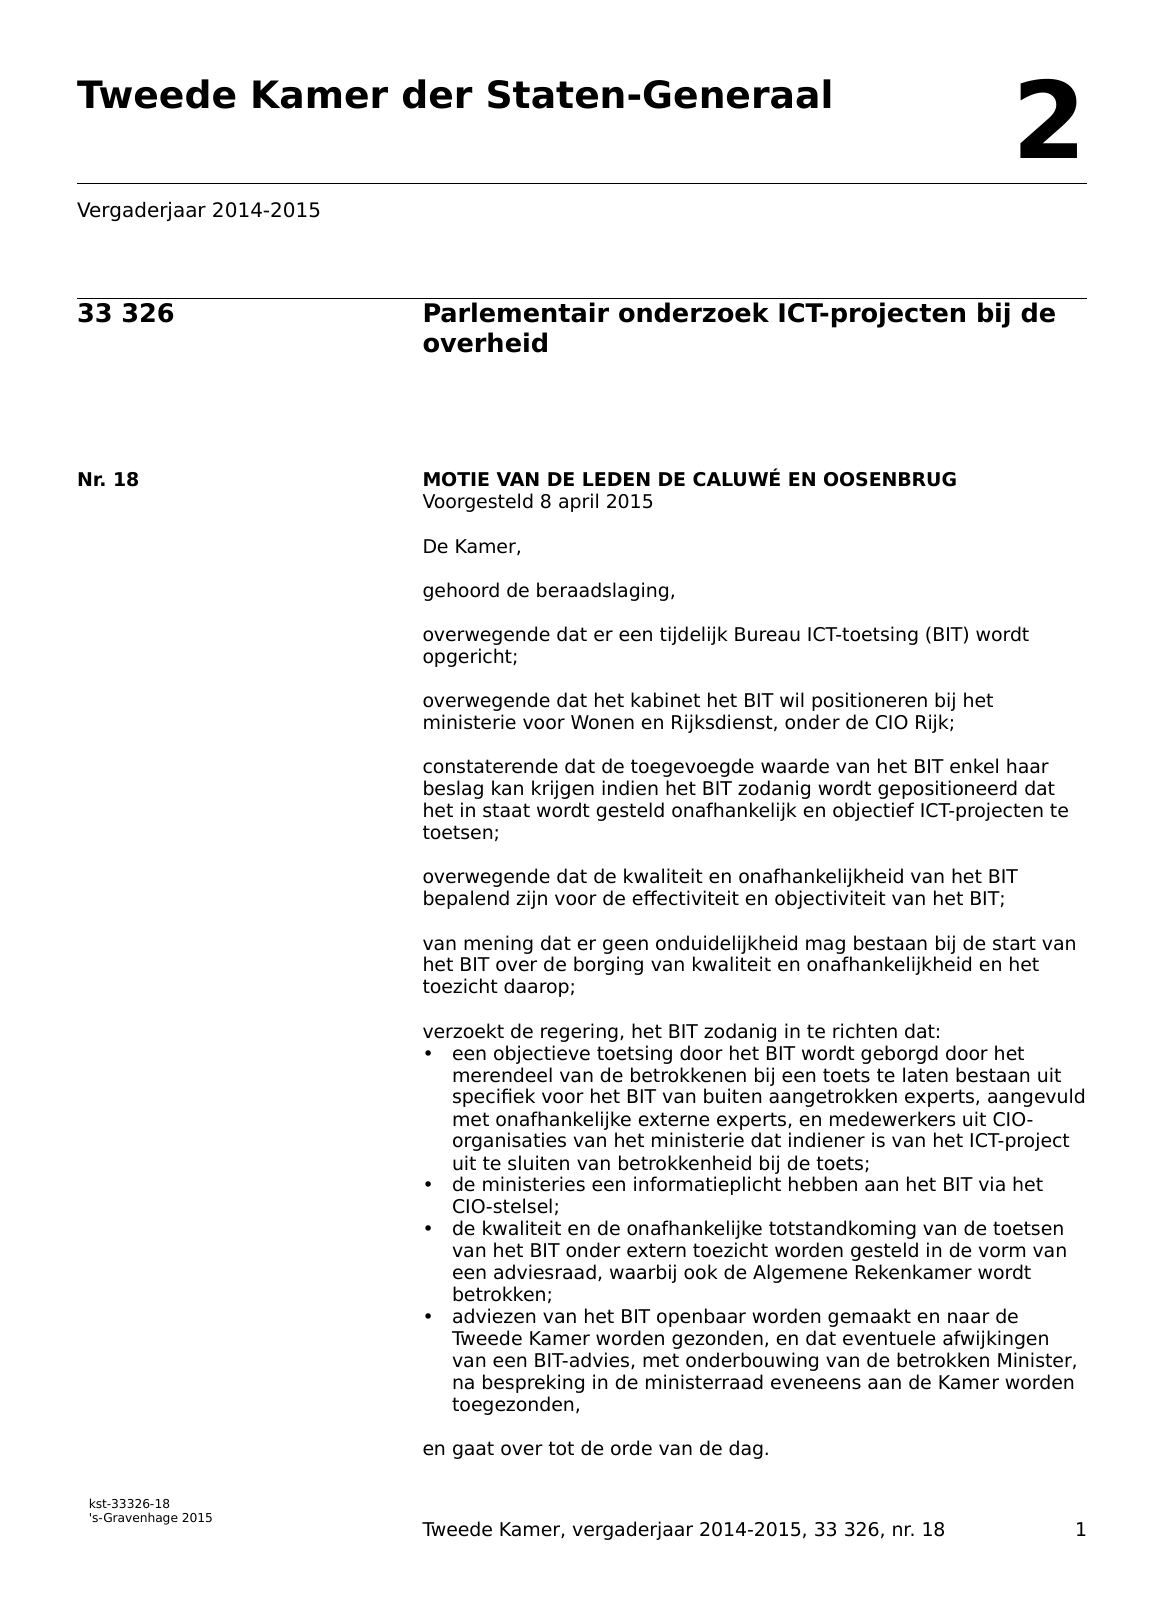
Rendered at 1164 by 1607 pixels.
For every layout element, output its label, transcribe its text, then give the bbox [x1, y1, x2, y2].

text van mening dat er geen onduidelijkheid mag bestaan bij de start van het BIT over de borging van kwaliteit en onafhankelijkheid en het toezicht daarop; [422, 932, 1087, 998]
text gehoord de beraadslaging, [422, 580, 1087, 602]
text • de ministeries een informatieplicht hebben aan het BIT via het CIO-stelsel; [422, 1174, 1087, 1218]
text 's-Gravenhage 2015 [88, 1511, 323, 1525]
text verzoekt de regering, het BIT zodanig in te richten dat: [422, 1021, 1087, 1042]
table_cell Vergaderjaar 2014-2015 [77, 184, 1087, 298]
text kst-33326-18 [88, 1497, 323, 1511]
text Voorgesteld 8 april 2015 [422, 491, 1087, 513]
text De Kamer, [422, 536, 1087, 557]
text • de kwaliteit en de onafhankelijke totstandkoming van de toetsen van het BIT onder extern toezicht worden gesteld in de vorm van een adviesraad, waarbij ook de Algemene Rekenkamer wordt betrokken; [422, 1218, 1087, 1306]
text constaterende dat de toegevoegde waarde van het BIT enkel haar beslag kan krijgen indien het BIT zodanig wordt gepositioneerd dat het in staat wordt gesteld onafhankelijk en objectief ICT-projecten te toetsen; [422, 756, 1087, 844]
text overwegende dat er een tijdelijk Bureau ICT-toetsing (BIT) wordt opgericht; [422, 624, 1087, 668]
table_header 2 [886, 59, 1087, 183]
text overwegende dat de kwaliteit en onafhankelijkheid van het BIT bepalend zijn voor de effectiviteit en objectiviteit van het BIT; [422, 866, 1087, 910]
text • adviezen van het BIT openbaar worden gemaakt en naar de Tweede Kamer worden gezonden, en dat eventuele afwijkingen van een BIT-advies, met onderbouwing van de betrokken Minister, na bespreking in de ministerraad eveneens aan de Kamer worden toegezonden, [422, 1306, 1087, 1416]
subtitle Nr. 18 MOTIE VAN DE LEDEN DE CALUWÉ EN OOSENBRUG [77, 469, 1087, 491]
table_header Tweede Kamer der Staten-Generaal [77, 59, 886, 183]
text en gaat over tot de orde van de dag. [422, 1438, 1087, 1460]
subtitle 33 326 Parlementair onderzoek ICT-projecten bij de overheid [77, 299, 1087, 358]
text • een objectieve toetsing door het BIT wordt geborgd door het merendeel van de betrokkenen bij een toets te laten bestaan uit specifiek voor het BIT van buiten aangetrokken experts, aangevuld met onafhankelijke externe experts, en medewerkers uit CIO-organisaties van het ministerie dat indiener is van het ICT-project uit te sluiten van betrokkenheid bij de toets; [422, 1042, 1087, 1174]
text overwegende dat het kabinet het BIT wil positioneren bij het ministerie voor Wonen en Rijksdienst, onder de CIO Rijk; [422, 690, 1087, 734]
